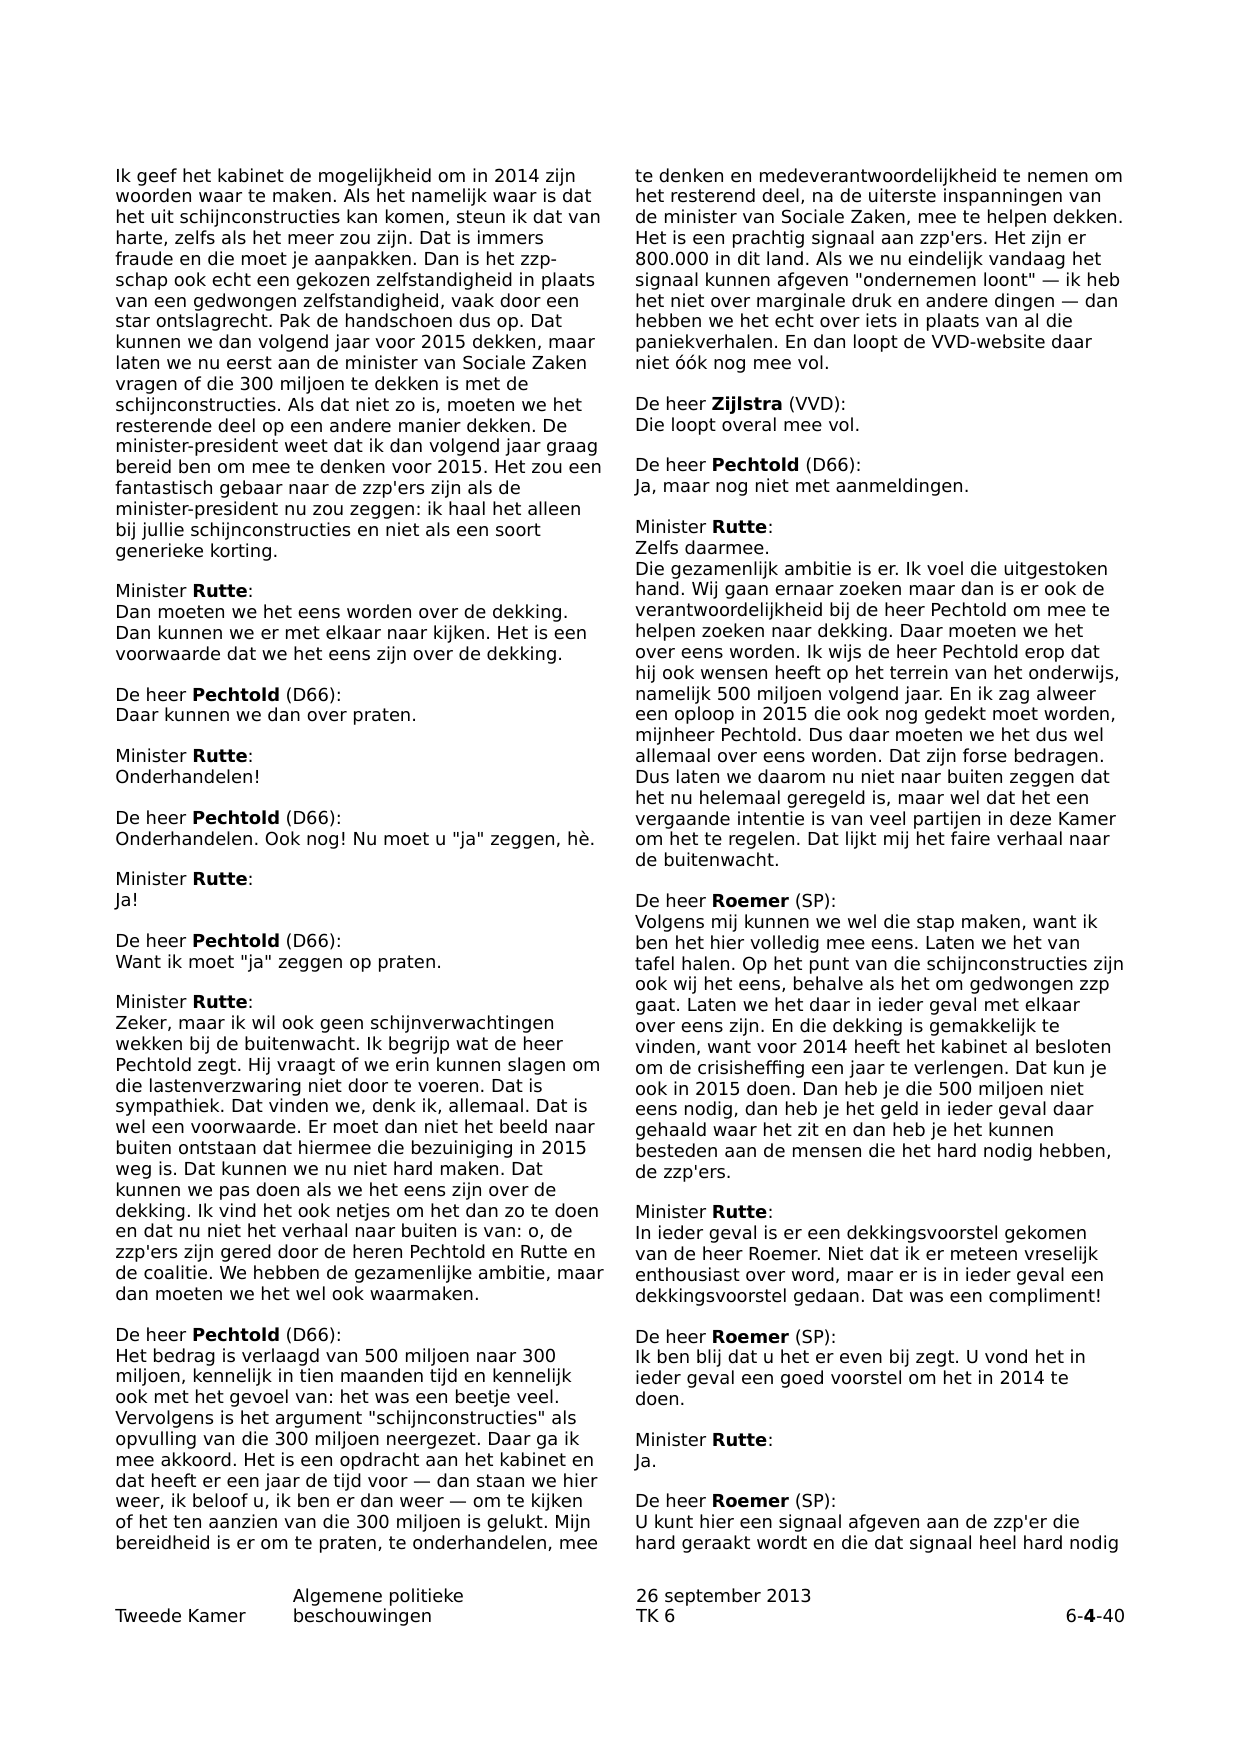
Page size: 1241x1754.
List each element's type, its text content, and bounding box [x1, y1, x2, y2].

text In ieder geval is er een dekkingsvoorstel gekomen van de heer Roemer. Niet dat ik er meteen vreselijk enthousiast over word, maar er is in ieder geval een dekkingsvoorstel gedaan. Dat was een compliment! [635, 1223, 1125, 1306]
text Want ik moet "ja" zeggen op praten. [115, 951, 605, 972]
text De heer Zijlstra (VVD): [635, 394, 1125, 414]
text Minister Rutte: [635, 1430, 1125, 1450]
text Minister Rutte: [115, 581, 605, 602]
text Ja! [115, 890, 605, 911]
text te denken en medeverantwoordelijkheid te nemen om het resterend deel, na de uiterste inspanningen van de minister van Sociale Zaken, mee te helpen dekken. Het is een prachtig signaal aan zzp'ers. Het zijn er 800.000 in dit land. Als we nu eindelijk vandaag het signaal kunnen afgeven "ondernemen loont" — ik heb het niet over marginale druk en andere dingen — dan hebben we het echt over iets in plaats van al die paniekverhalen. En dan loopt de VVD-website daar niet óók nog mee vol. [635, 165, 1125, 374]
text Minister Rutte: [115, 746, 605, 767]
text De heer Pechtold (D66): [115, 807, 605, 828]
text De heer Roemer (SP): [635, 1491, 1125, 1512]
text Ja. [635, 1450, 1125, 1471]
text De heer Roemer (SP): [635, 891, 1125, 912]
text U kunt hier een signaal afgeven aan de zzp'er die hard geraakt wordt en die dat signaal heel hard nodig [635, 1512, 1125, 1554]
text Die loopt overal mee vol. [635, 414, 1125, 435]
text Zeker, maar ik wil ook geen schijnverwachtingen wekken bij de buitenwacht. Ik begrijp wat de heer Pechtold zegt. Hij vraagt of we erin kunnen slagen om die lastenverzwaring niet door te voeren. Dat is sympathiek. Dat vinden we, denk ik, allemaal. Dat is wel een voorwaarde. Er moet dan niet het beeld naar buiten ontstaan dat hiermee die bezuiniging in 2015 weg is. Dat kunnen we nu niet hard maken. Dat kunnen we pas doen als we het eens zijn over de dekking. Ik vind het ook netjes om het dan zo te doen en dat nu niet het verhaal naar buiten is van: o, de zzp'ers zijn gered door de heren Pechtold en Rutte en de coalitie. We hebben de gezamenlijke ambitie, maar dan moeten we het wel ook waarmaken. [115, 1013, 605, 1304]
text Ja, maar nog niet met aanmeldingen. [635, 476, 1125, 497]
text De heer Pechtold (D66): [635, 455, 1125, 476]
text De heer Pechtold (D66): [115, 931, 605, 951]
text Daar kunnen we dan over praten. [115, 705, 605, 726]
text De heer Roemer (SP): [635, 1326, 1125, 1347]
text Ik ben blij dat u het er even bij zegt. U vond het in ieder geval een goed voorstel om het in 2014 te doen. [635, 1347, 1125, 1410]
text Onderhandelen! [115, 767, 605, 787]
text Dan moeten we het eens worden over de dekking. Dan kunnen we er met elkaar naar kijken. Het is een voorwaarde dat we het eens zijn over de dekking. [115, 602, 605, 664]
text Minister Rutte: [115, 869, 605, 890]
text Het bedrag is verlaagd van 500 miljoen naar 300 miljoen, kennelijk in tien maanden tijd en kennelijk ook met het gevoel van: het was een beetje veel. Vervolgens is het argument "schijnconstructies" als opvulling van die 300 miljoen neergezet. Daar ga ik mee akkoord. Het is een opdracht aan het kabinet en dat heeft er een jaar de tijd voor — dan staan we hier weer, ik beloof u, ik ben er dan weer — om te kijken of het ten aanzien van die 300 miljoen is gelukt. Mijn bereidheid is er om te praten, te onderhandelen, mee [115, 1345, 605, 1554]
text Ik geef het kabinet de mogelijkheid om in 2014 zijn woorden waar te maken. Als het namelijk waar is dat het uit schijnconstructies kan komen, steun ik dat van harte, zelfs als het meer zou zijn. Dat is immers fraude en die moet je aanpakken. Dan is het zzp-schap ook echt een gekozen zelfstandigheid in plaats van een gedwongen zelfstandigheid, vaak door een star ontslagrecht. Pak de handschoen dus op. Dat kunnen we dan volgend jaar voor 2015 dekken, maar laten we nu eerst aan de minister van Sociale Zaken vragen of die 300 miljoen te dekken is met de schijnconstructies. Als dat niet zo is, moeten we het resterende deel op een andere manier dekken. De minister-president weet dat ik dan volgend jaar graag bereid ben om mee te denken voor 2015. Het zou een fantastisch gebaar naar de zzp'ers zijn als de minister-president nu zou zeggen: ik haal het alleen bij jullie schijnconstructies en niet als een soort generieke korting. [115, 165, 605, 561]
text Onderhandelen. Ook nog! Nu moet u "ja" zeggen, hè. [115, 828, 605, 849]
text Minister Rutte: [115, 992, 605, 1013]
text Zelfs daarmee. [635, 537, 1125, 558]
text Die gezamenlijk ambitie is er. Ik voel die uitgestoken hand. Wij gaan ernaar zoeken maar dan is er ook de verantwoordelijkheid bij de heer Pechtold om mee te helpen zoeken naar dekking. Daar moeten we het over eens worden. Ik wijs de heer Pechtold erop dat hij ook wensen heeft op het terrein van het onderwijs, namelijk 500 miljoen volgend jaar. En ik zag alweer een oploop in 2015 die ook nog gedekt moet worden, mijnheer Pechtold. Dus daar moeten we het dus wel allemaal over eens worden. Dat zijn forse bedragen. Dus laten we daarom nu niet naar buiten zeggen dat het nu helemaal geregeld is, maar wel dat het een vergaande intentie is van veel partijen in deze Kamer om het te regelen. Dat lijkt mij het faire verhaal naar de buitenwacht. [635, 558, 1125, 871]
text Minister Rutte: [635, 517, 1125, 537]
text Volgens mij kunnen we wel die stap maken, want ik ben het hier volledig mee eens. Laten we het van tafel halen. Op het punt van die schijnconstructies zijn ook wij het eens, behalve als het om gedwongen zzp gaat. Laten we het daar in ieder geval met elkaar over eens zijn. En die dekking is gemakkelijk te vinden, want voor 2014 heeft het kabinet al besloten om de crisisheffing een jaar te verlengen. Dat kun je ook in 2015 doen. Dan heb je die 500 miljoen niet eens nodig, dan heb je het geld in ieder geval daar gehaald waar het zit en dan heb je het kunnen besteden aan de mensen die het hard nodig hebben, de zzp'ers. [635, 912, 1125, 1182]
text De heer Pechtold (D66): [115, 1324, 605, 1345]
text Minister Rutte: [635, 1202, 1125, 1223]
text De heer Pechtold (D66): [115, 684, 605, 705]
